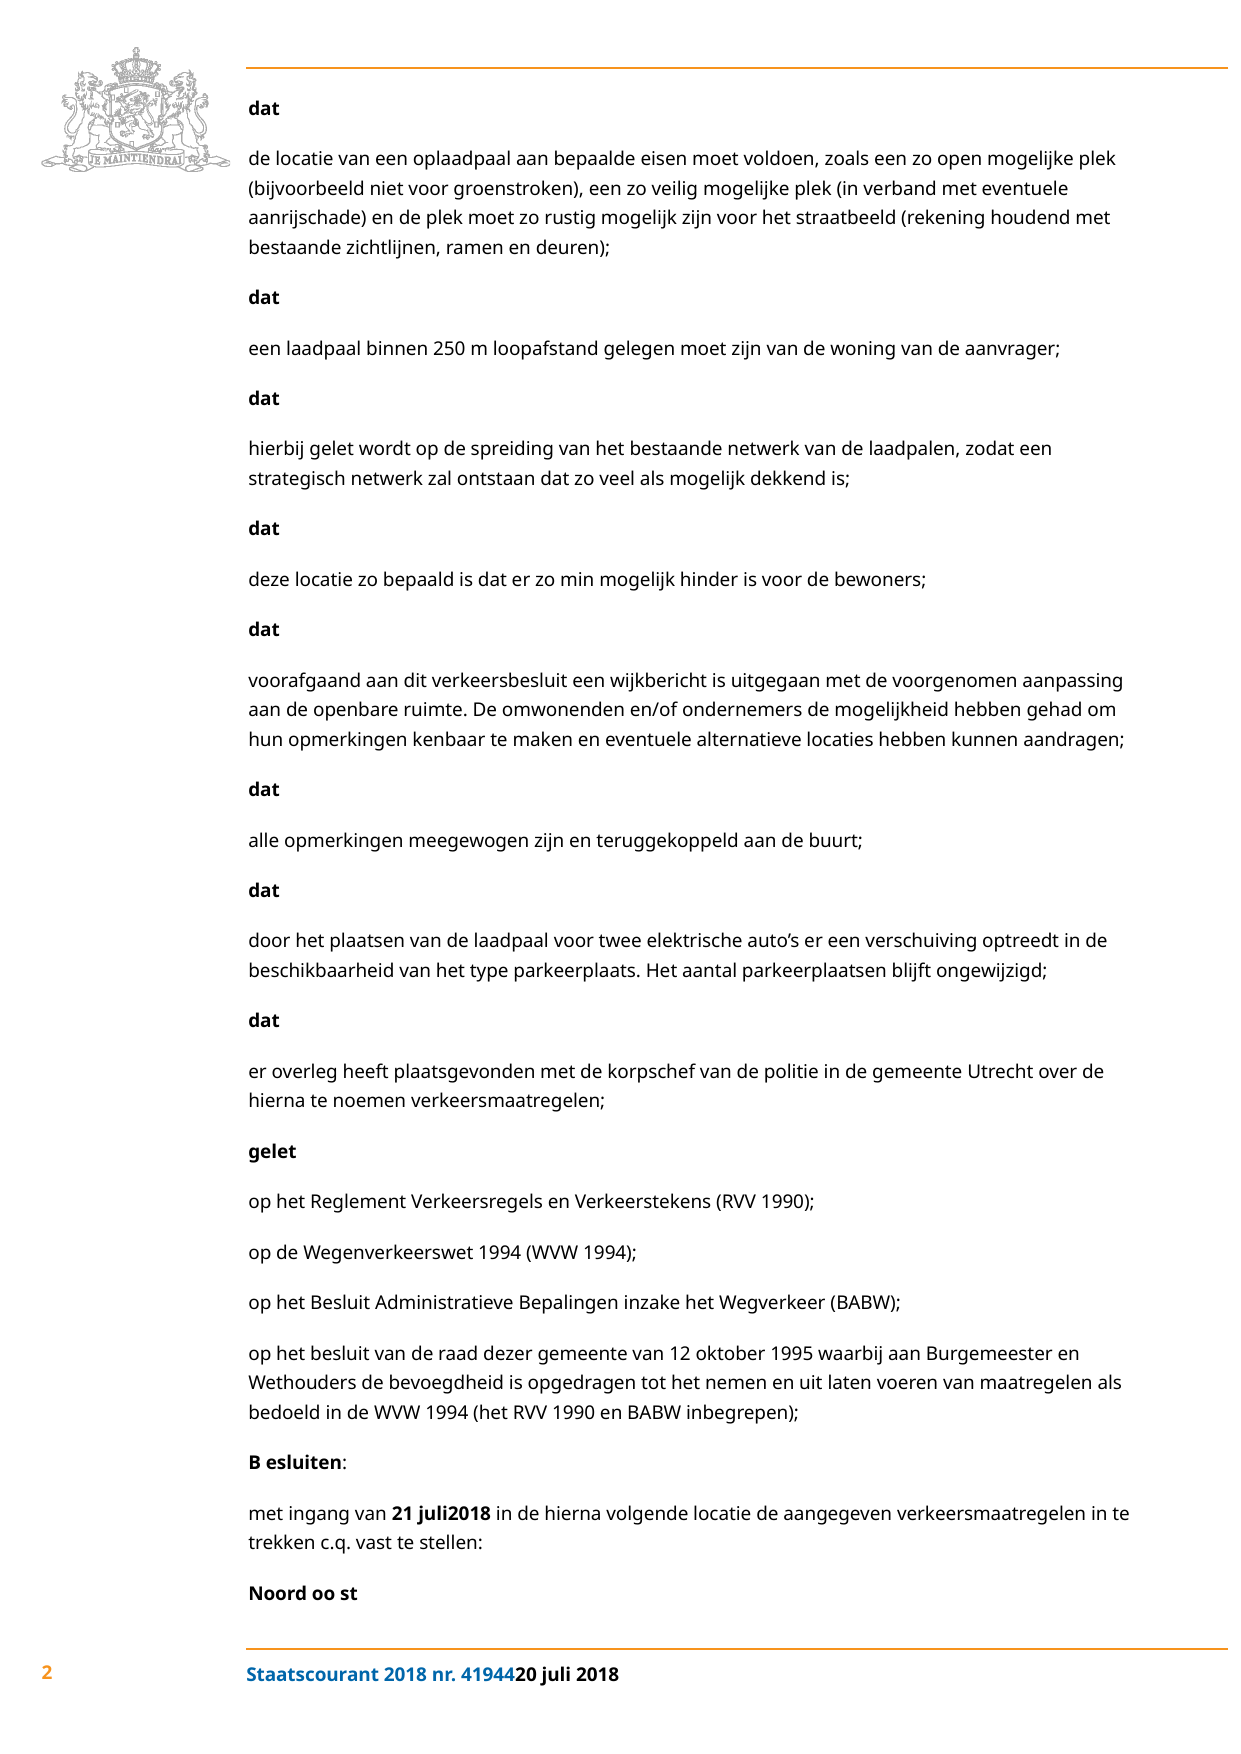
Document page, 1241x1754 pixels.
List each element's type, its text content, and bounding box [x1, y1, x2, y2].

text B esluiten: [248, 1449, 1152, 1475]
text gelet [248, 1138, 1152, 1164]
text een laadpaal binnen 250 m loopafstand gelegen moet zijn van de woning van de aanvrager; [248, 335, 1152, 361]
text dat [248, 284, 1152, 310]
text deze locatie zo bepaald is dat er zo min mogelijk hinder is voor de bewoners; [248, 566, 1152, 592]
text hierbij gelet wordt op de spreiding van het bestaande netwerk van de laadpalen, zodat een strategisch netwerk zal ontstaan dat zo veel als mogelijk dekkend is; [248, 436, 1152, 491]
text op het Reglement Verkeersregels en Verkeerstekens (RVV 1990); [248, 1188, 1152, 1214]
text dat [248, 877, 1152, 903]
picture [41, 47, 231, 172]
text dat [248, 1008, 1152, 1033]
text dat [248, 385, 1152, 411]
text dat [248, 95, 1152, 121]
text dat [248, 776, 1152, 802]
text dat [248, 616, 1152, 642]
text op de Wegenverkeerswet 1994 (WVW 1994); [248, 1239, 1152, 1265]
text dat [248, 516, 1152, 541]
text Noord oo st [248, 1580, 1152, 1606]
text op het Besluit Administratieve Bepalingen inzake het Wegverkeer (BABW); [248, 1289, 1152, 1315]
text de locatie van een oplaadpaal aan bepaalde eisen moet voldoen, zoals een zo open mogelijke plek (bijvoorbeeld niet voor groenstroken), een zo veilig mogelijke plek (in verband met eventuele aanrijschade) en de plek moet zo rustig mogelijk zijn voor het straatbeeld (rekening houdend met bestaande zichtlijnen, ramen en deuren); [248, 145, 1152, 260]
text er overleg heeft plaatsgevonden met de korpschef van de politie in de gemeente Utrecht over de hierna te noemen verkeersmaatregelen; [248, 1058, 1152, 1113]
text alle opmerkingen meegewogen zijn en teruggekoppeld aan de buurt; [248, 827, 1152, 853]
text met ingang van 21 juli2018 in de hierna volgende locatie de aangegeven verkeersmaatregelen in te trekken c.q. vast te stellen: [248, 1500, 1152, 1555]
text op het besluit van de raad dezer gemeente van 12 oktober 1995 waarbij aan Burgemeester en Wethouders de bevoegdheid is opgedragen tot het nemen en uit laten voeren van maatregelen als bedoeld in de WVW 1994 (het RVV 1990 en BABW inbegrepen); [248, 1340, 1152, 1425]
text door het plaatsen van de laadpaal voor twee elektrische auto’s er een verschuiving optreedt in de beschikbaarheid van het type parkeerplaats. Het aantal parkeerplaatsen blijft ongewijzigd; [248, 928, 1152, 983]
text voorafgaand aan dit verkeersbesluit een wijkbericht is uitgegaan met de voorgenomen aanpassing aan de openbare ruimte. De omwonenden en/of ondernemers de mogelijkheid hebben gehad om hun opmerkingen kenbaar te maken en eventuele alternatieve locaties hebben kunnen aandragen; [248, 667, 1152, 752]
